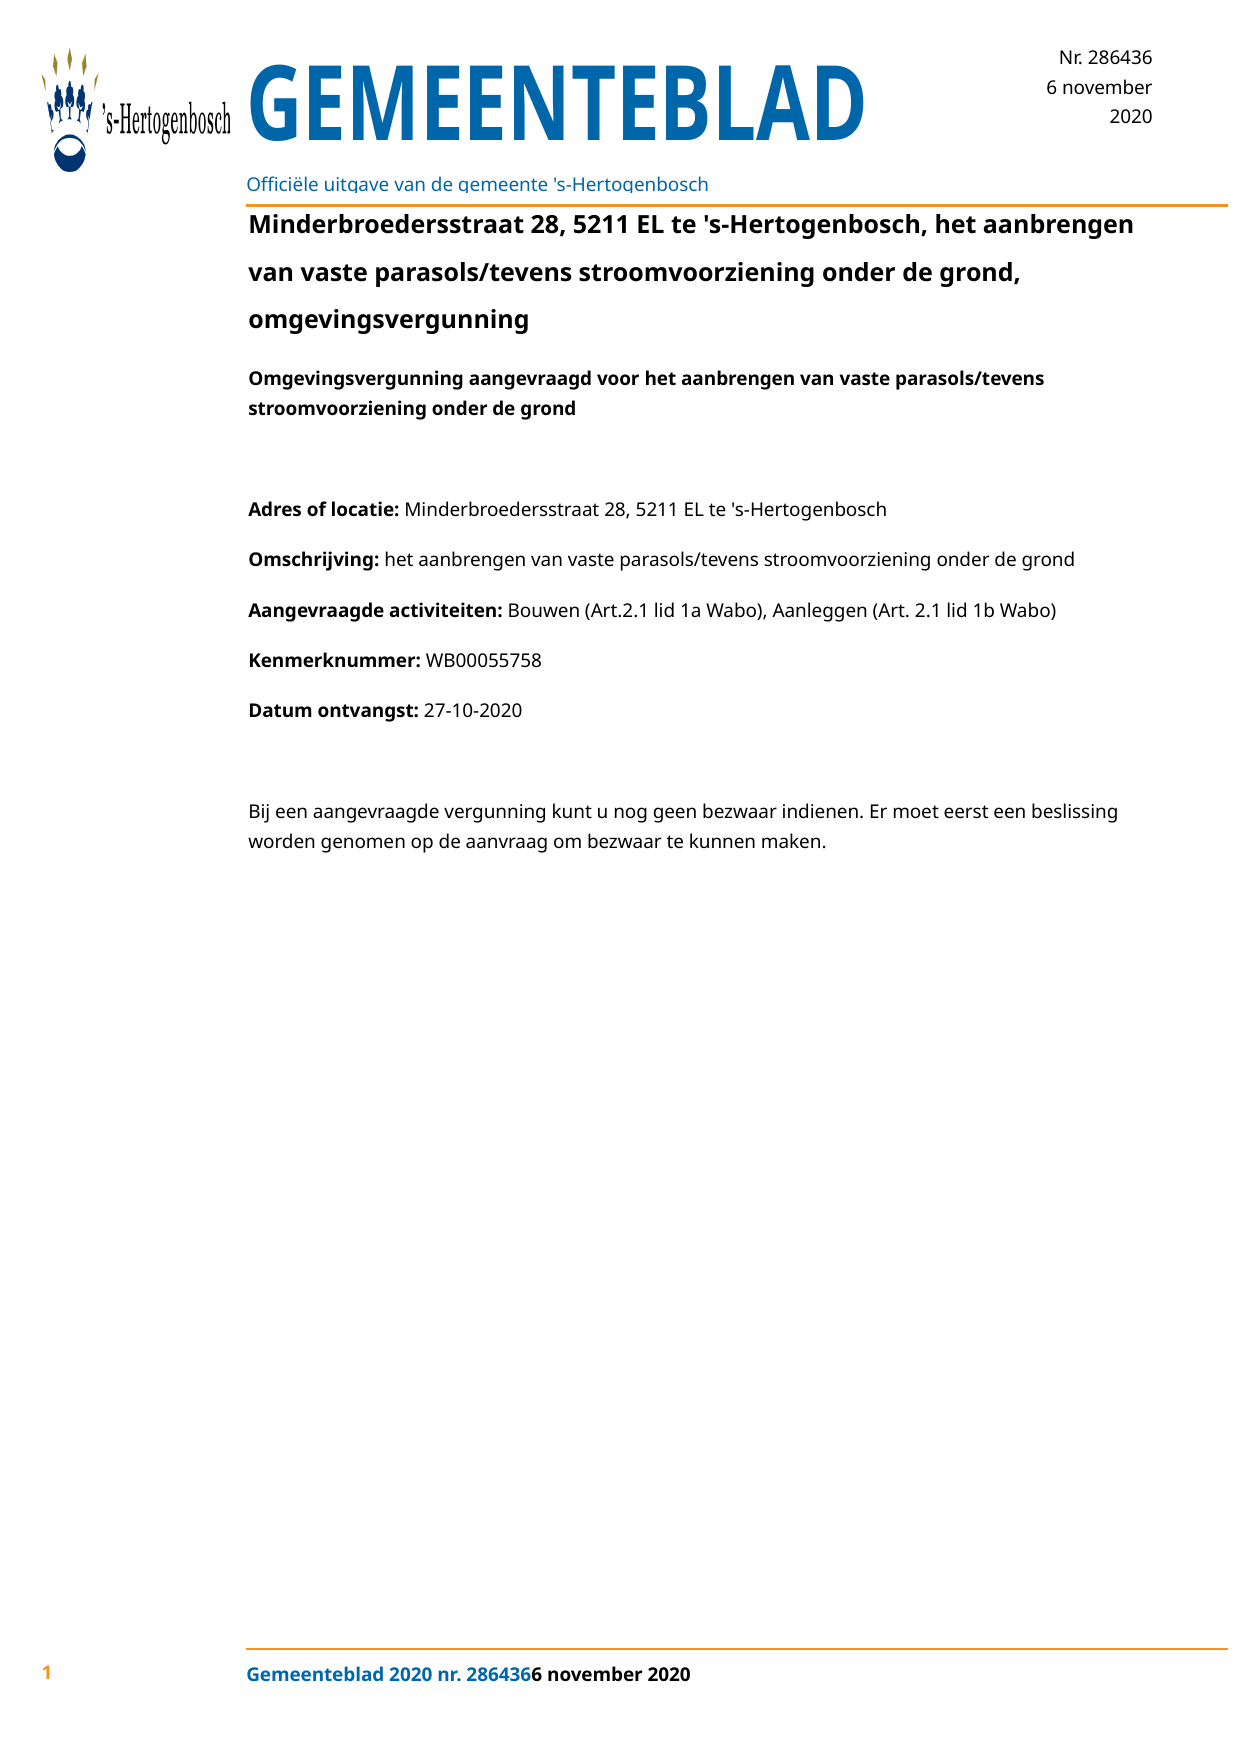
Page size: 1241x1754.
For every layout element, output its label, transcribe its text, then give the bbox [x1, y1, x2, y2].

text Bij een aangevraagde vergunning kunt u nog geen bezwaar indienen. Er moet eerst een beslissing worden genomen op de aanvraag om bezwaar te kunnen maken. [248, 798, 1152, 854]
picture [41, 47, 231, 172]
text Omschrijving: het aanbrengen van vaste parasols/tevens stroomvoorziening onder de grond [248, 546, 1152, 572]
text Adres of locatie: Minderbroedersstraat 28, 5211 EL te 's-Hertogenbosch [248, 496, 1152, 522]
text Kenmerknummer: WB00055758 [248, 647, 1152, 673]
text Omgevingsvergunning aangevraagd voor het aanbrengen van vaste parasols/tevens stroomvoorziening onder de grond [248, 366, 1152, 421]
text Aangevraagde activiteiten: Bouwen (Art.2.1 lid 1a Wabo), Aanleggen (Art. 2.1 lid 1b Wabo) [248, 597, 1152, 622]
text Datum ontvangst: 27-10-2020 [248, 698, 1152, 723]
text Minderbroedersstraat 28, 5211 EL te 's-Hertogenbosch, het aanbrengen van vaste parasols/tevens stroomvoorziening onder de grond, omgevingsvergunning [248, 207, 1152, 336]
